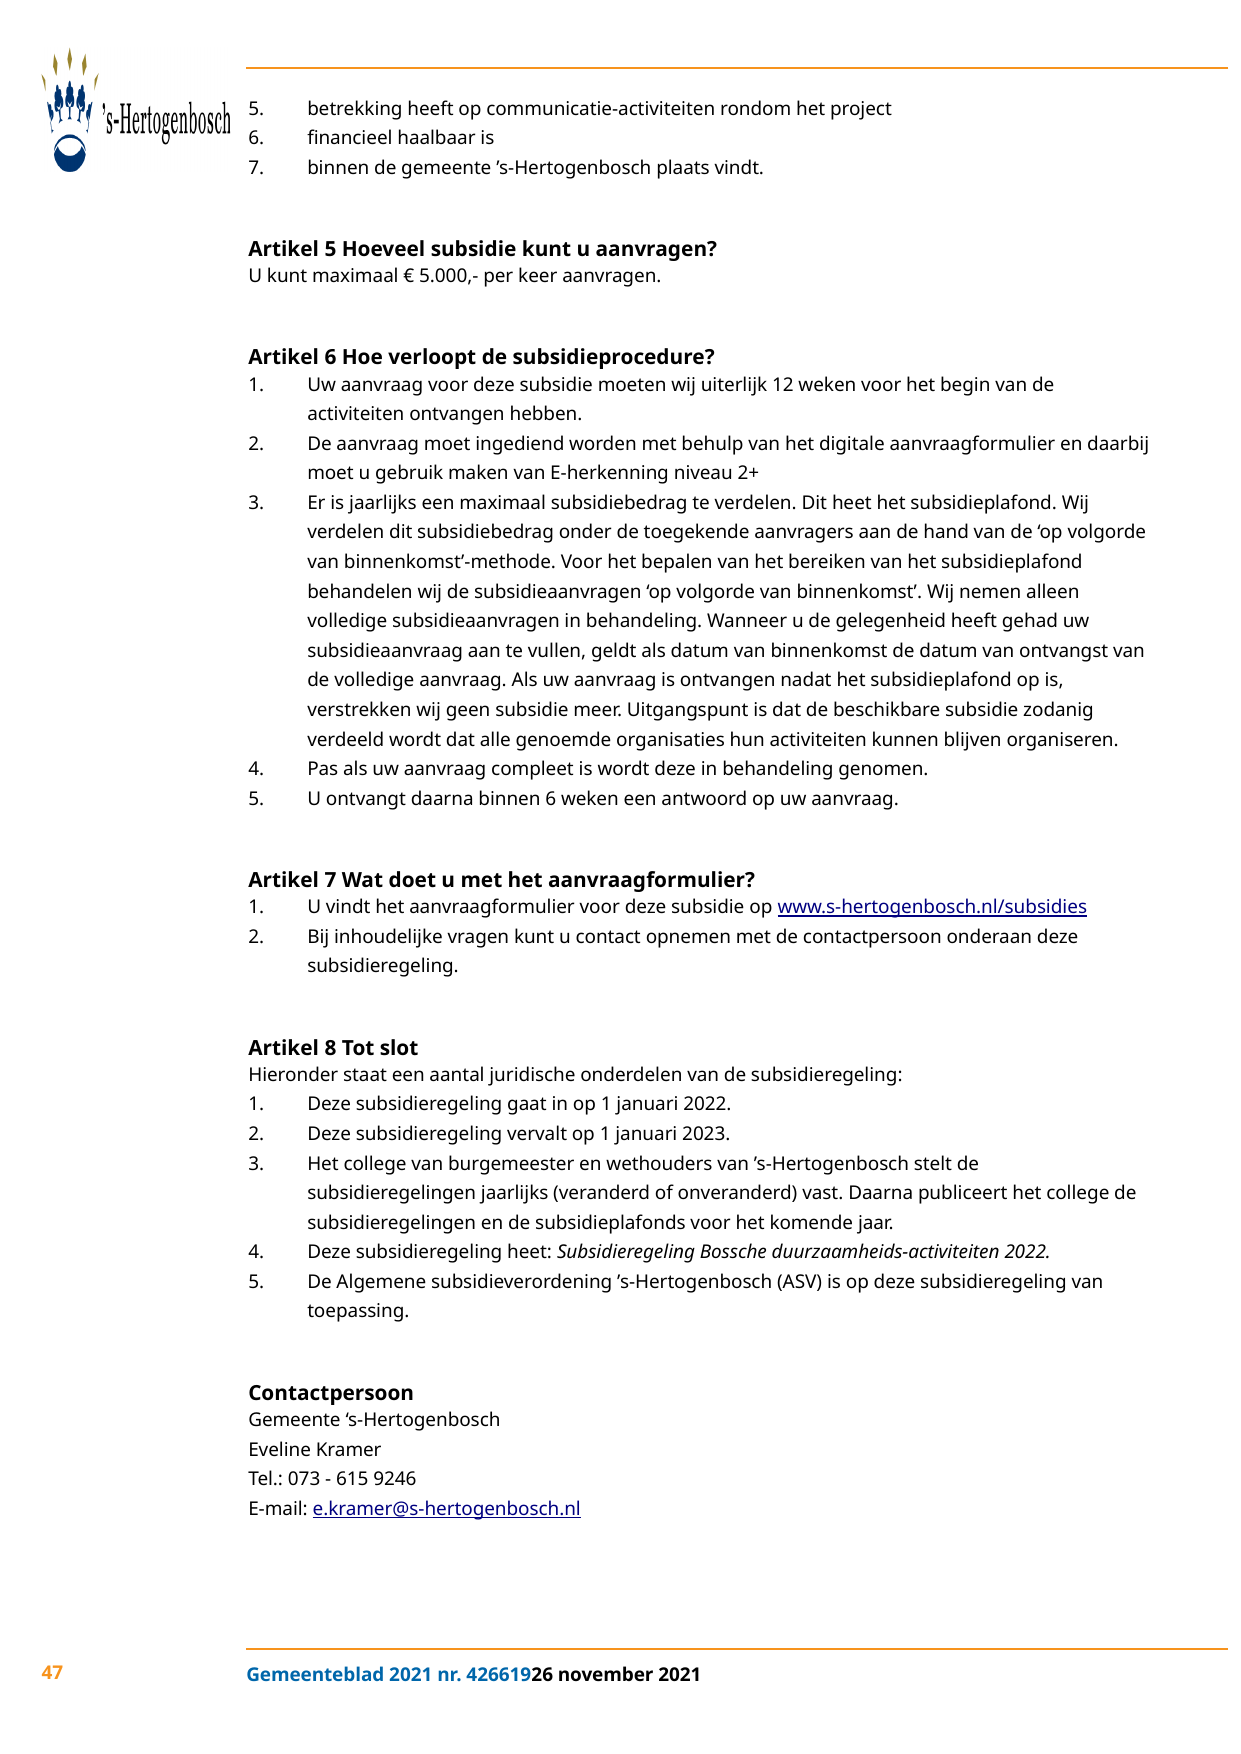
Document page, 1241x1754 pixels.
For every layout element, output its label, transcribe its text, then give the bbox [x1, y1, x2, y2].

text Artikel 7 Wat doet u met het aanvraagformulier? [248, 865, 1152, 893]
text U kunt maximaal € 5.000,- per keer aanvragen. [248, 262, 1152, 288]
text Artikel 6 Hoe verloopt de subsidieprocedure? [248, 342, 1152, 371]
list U vindt het aanvraagformulier voor deze subsidie op www.s-hertogenbosch.nl/subsidies [248, 893, 1152, 919]
list betrekking heeft op communicatie-activiteiten rondom het project [248, 95, 1152, 121]
list De aanvraag moet ingediend worden met behulp van het digitale aanvraagformulier en daarbij moet u gebruik maken van E-herkenning niveau 2+ [248, 430, 1152, 485]
text Artikel 5 Hoeveel subsidie kunt u aanvragen? [248, 234, 1152, 262]
list Uw aanvraag voor deze subsidie moeten wij uiterlijk 12 weken voor het begin van de activiteiten ontvangen hebben. [248, 371, 1152, 426]
text Artikel 8 Tot slot [248, 1033, 1152, 1061]
text E-mail: e.kramer@s-hertogenbosch.nl [248, 1495, 1152, 1521]
text Gemeente ‘s-Hertogenbosch [248, 1406, 1152, 1432]
list U ontvangt daarna binnen 6 weken een antwoord op uw aanvraag. [248, 785, 1152, 811]
list Deze subsidieregeling gaat in op 1 januari 2022. [248, 1091, 1152, 1116]
list financieel haalbaar is [248, 124, 1152, 150]
list Pas als uw aanvraag compleet is wordt deze in behandeling genomen. [248, 755, 1152, 781]
list Bij inhoudelijke vragen kunt u contact opnemen met de contactpersoon onderaan deze subsidieregeling. [248, 923, 1152, 978]
list Er is jaarlijks een maximaal subsidiebedrag te verdelen. Dit heet het subsidieplafond. Wij verdelen dit subsidiebedrag onder de toegekende aanvragers aan de hand van de ‘op volgorde van binnenkomst’-methode. Voor het bepalen van het bereiken van het subsidieplafond behandelen wij de subsidieaanvragen ‘op volgorde van binnenkomst’. Wij nemen alleen volledige subsidieaanvragen in behandeling. Wanneer u de gelegenheid heeft gehad uw subsidieaanvraag aan te vullen, geldt als datum van binnenkomst de datum van ontvangst van de volledige aanvraag. Als uw aanvraag is ontvangen nadat het subsidieplafond op is, verstrekken wij geen subsidie meer. Uitgangspunt is dat de beschikbare subsidie zodanig verdeeld wordt dat alle genoemde organisaties hun activiteiten kunnen blijven organiseren. [248, 489, 1152, 752]
list Het college van burgemeester en wethouders van ’s-Hertogenbosch stelt de subsidieregelingen jaarlijks (veranderd of onveranderd) vast. Daarna publiceert het college de subsidieregelingen en de subsidieplafonds voor het komende jaar. [248, 1150, 1152, 1235]
list binnen de gemeente ’s-Hertogenbosch plaats vindt. [248, 154, 1152, 180]
picture [41, 47, 231, 172]
text Contactpersoon [248, 1378, 1152, 1406]
list De Algemene subsidieverordening ’s-Hertogenbosch (ASV) is op deze subsidieregeling van toepassing. [248, 1268, 1152, 1323]
list Deze subsidieregeling heet: Subsidieregeling Bossche duurzaamheids-activiteiten 2022. [248, 1238, 1152, 1264]
text Eveline Kramer [248, 1436, 1152, 1461]
text Tel.: 073 - 615 9246 [248, 1465, 1152, 1491]
text Hieronder staat een aantal juridische onderdelen van de subsidieregeling: [248, 1061, 1152, 1087]
list Deze subsidieregeling vervalt op 1 januari 2023. [248, 1120, 1152, 1146]
